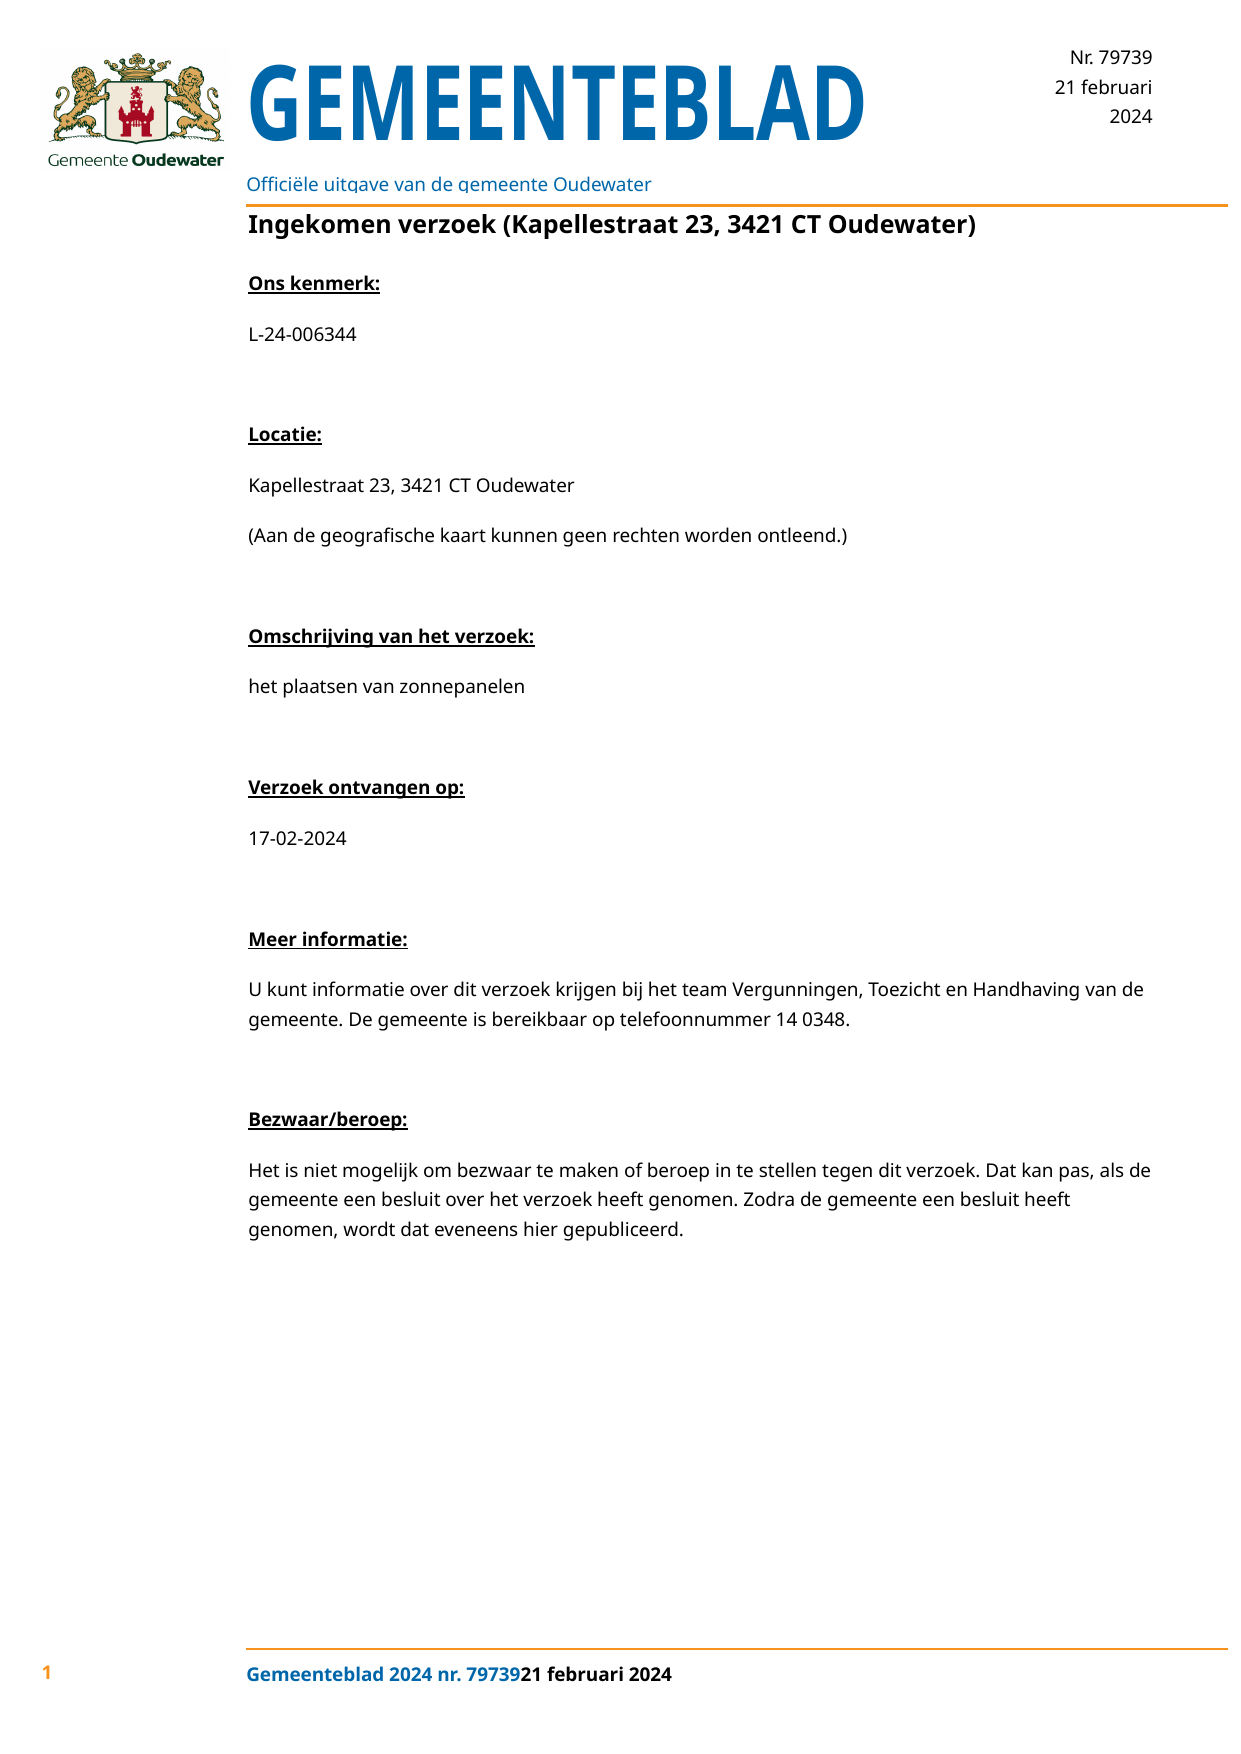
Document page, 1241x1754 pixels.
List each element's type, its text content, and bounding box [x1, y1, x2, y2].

text Omschrijving van het verzoek: [248, 623, 1152, 649]
text Kapellestraat 23, 3421 CT Oudewater [248, 472, 1152, 498]
text Meer informatie: [248, 926, 1152, 951]
text Het is niet mogelijk om bezwaar te maken of beroep in te stellen tegen dit verzoek. Dat kan pas, als de gemeente een besluit over het verzoek heeft genomen. Zodra de gemeente een besluit heeft genomen, wordt dat eveneens hier gepubliceerd. [248, 1157, 1152, 1242]
text Ons kenmerk: [248, 270, 1152, 296]
text (Aan de geografische kaart kunnen geen rechten worden ontleend.) [248, 522, 1152, 548]
text L-24-006344 [248, 321, 1152, 346]
picture [41, 47, 231, 172]
text Locatie: [248, 422, 1152, 447]
text Ingekomen verzoek (Kapellestraat 23, 3421 CT Oudewater) [248, 207, 1152, 241]
text Verzoek ontvangen op: [248, 774, 1152, 800]
text U kunt informatie over dit verzoek krijgen bij het team Vergunningen, Toezicht en Handhaving van de gemeente. De gemeente is bereikbaar op telefoonnummer 14 0348. [248, 976, 1152, 1031]
text 17-02-2024 [248, 825, 1152, 851]
text het plaatsen van zonnepanelen [248, 674, 1152, 699]
text Bezwaar/beroep: [248, 1107, 1152, 1132]
